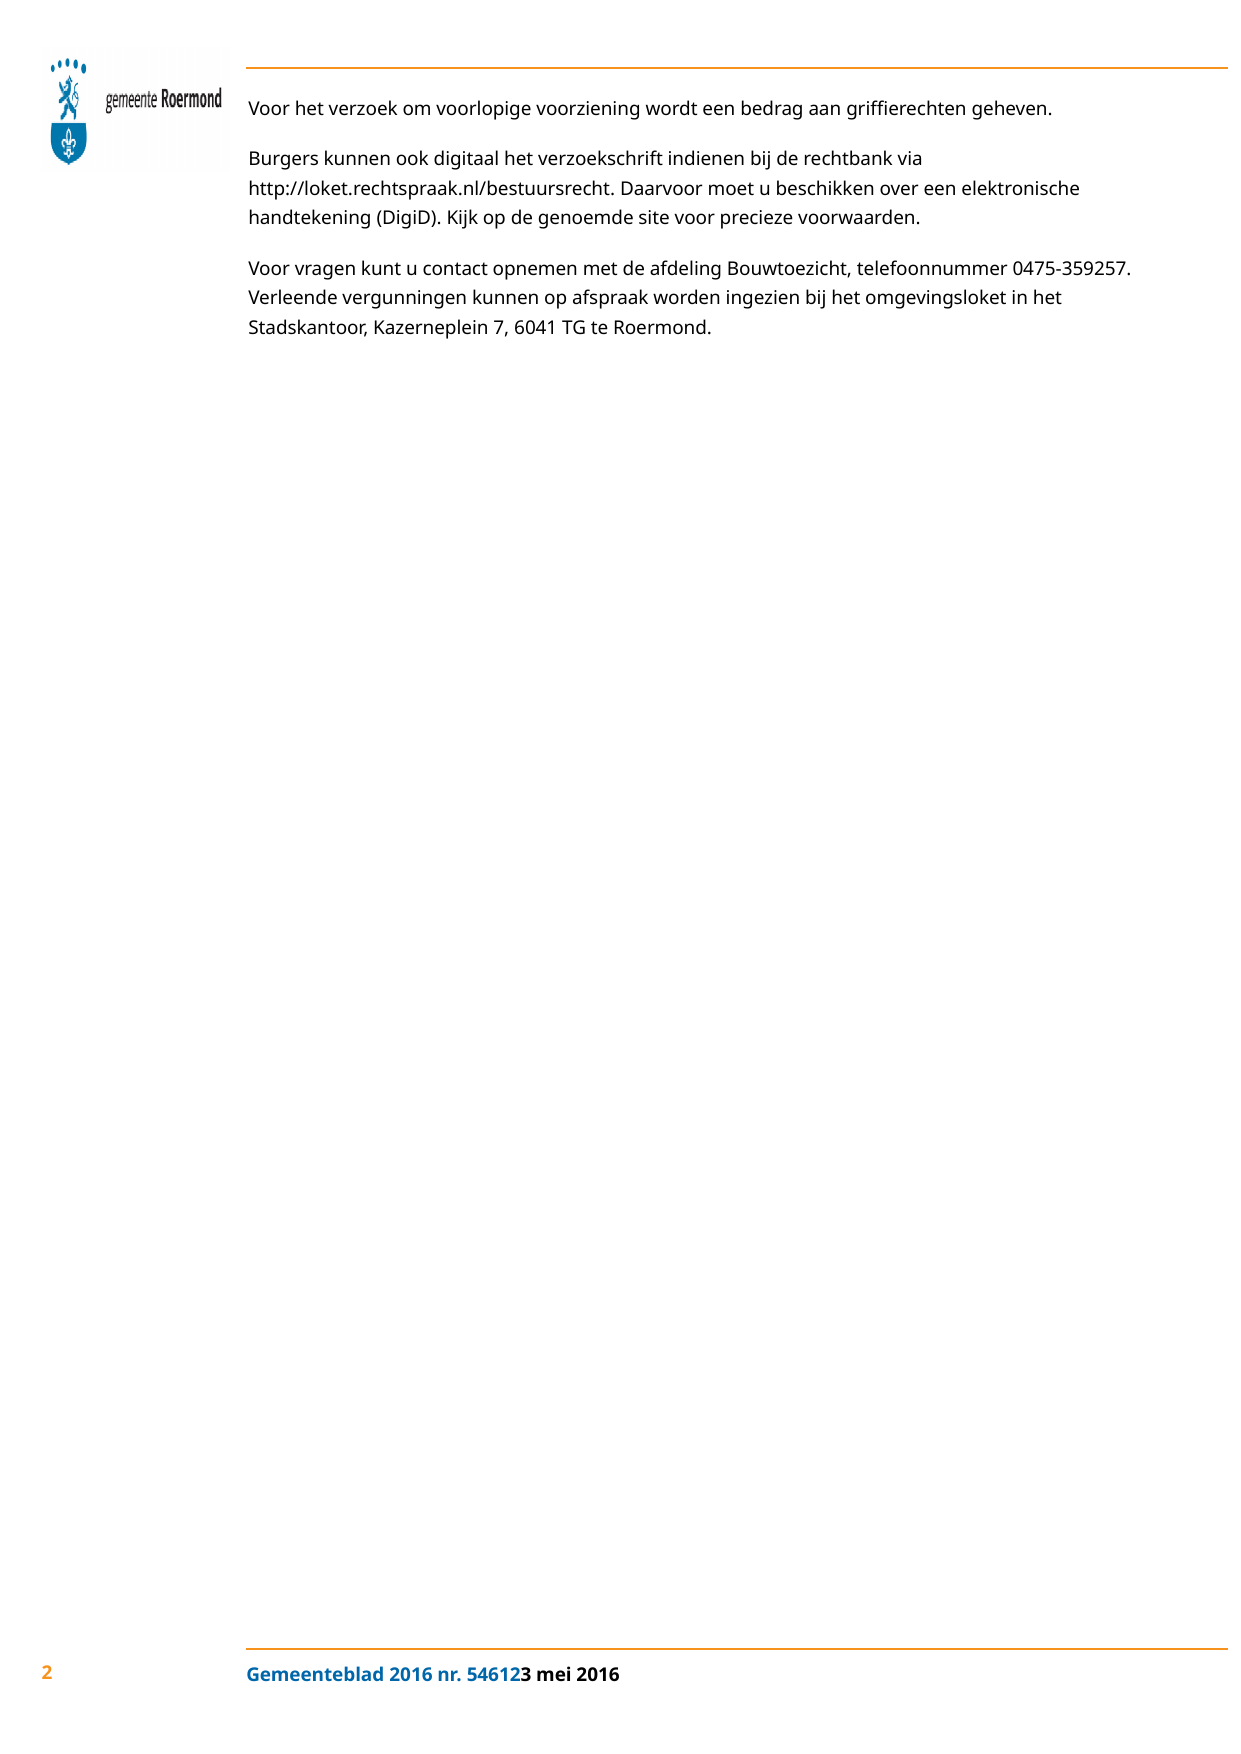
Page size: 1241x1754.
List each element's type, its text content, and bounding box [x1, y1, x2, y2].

text Voor het verzoek om voorlopige voorziening wordt een bedrag aan griffierechten geheven. [248, 95, 1152, 121]
text Voor vragen kunt u contact opnemen met de afdeling Bouwtoezicht, telefoonnummer 0475-359257. Verleende vergunningen kunnen op afspraak worden ingezien bij het omgevingsloket in het Stadskantoor, Kazerneplein 7, 6041 TG te Roermond. [248, 255, 1152, 340]
picture [41, 47, 231, 172]
text Burgers kunnen ook digitaal het verzoekschrift indienen bij de rechtbank via http://loket.rechtspraak.nl/bestuursrecht. Daarvoor moet u beschikken over een elektronische handtekening (DigiD). Kijk op de genoemde site voor precieze voorwaarden. [248, 145, 1152, 230]
